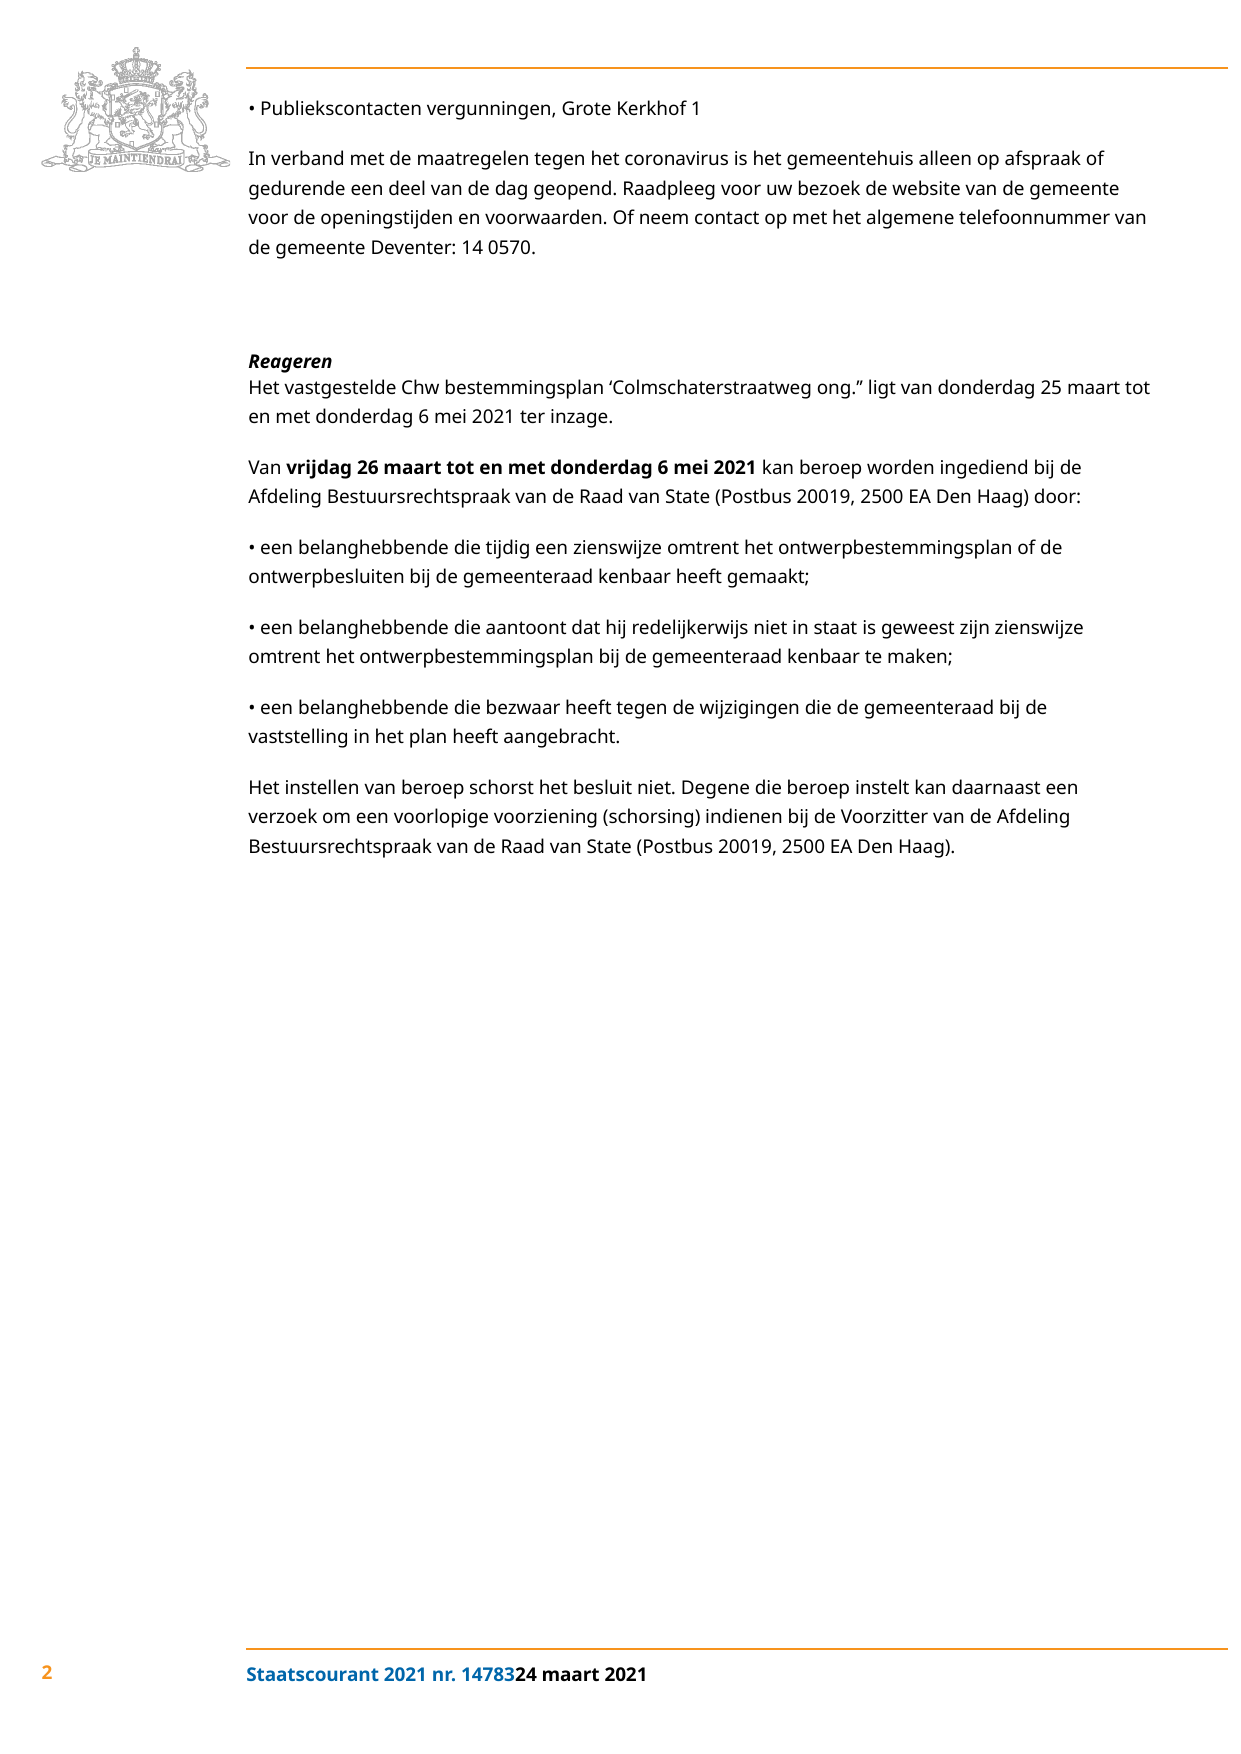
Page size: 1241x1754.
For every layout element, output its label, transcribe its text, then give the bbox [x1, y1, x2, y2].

text • een belanghebbende die aantoont dat hij redelijkerwijs niet in staat is geweest zijn zienswijze omtrent het ontwerpbestemmingsplan bij de gemeenteraad kenbaar te maken; [248, 614, 1152, 669]
picture [41, 47, 231, 172]
text Van vrijdag 26 maart tot en met donderdag 6 mei 2021 kan beroep worden ingediend bij de Afdeling Bestuursrechtspraak van de Raad van State (Postbus 20019, 2500 EA Den Haag) door: [248, 454, 1152, 509]
text In verband met de maatregelen tegen het coronavirus is het gemeentehuis alleen op afspraak of gedurende een deel van de dag geopend. Raadpleeg voor uw bezoek de website van de gemeente voor de openingstijden en voorwaarden. Of neem contact op met het algemene telefoonnummer van de gemeente Deventer: 14 0570. [248, 145, 1152, 260]
text Het instellen van beroep schorst het besluit niet. Degene die beroep instelt kan daarnaast een verzoek om een voorlopige voorziening (schorsing) indienen bij de Voorzitter van de Afdeling Bestuursrechtspraak van de Raad van State (Postbus 20019, 2500 EA Den Haag). [248, 774, 1152, 859]
text Reageren [248, 348, 1152, 374]
text • een belanghebbende die tijdig een zienswijze omtrent het ontwerpbestemmingsplan of de ontwerpbesluiten bij de gemeenteraad kenbaar heeft gemaakt; [248, 534, 1152, 589]
text • een belanghebbende die bezwaar heeft tegen de wijzigingen die de gemeenteraad bij de vaststelling in het plan heeft aangebracht. [248, 694, 1152, 749]
text • Publiekscontacten vergunningen, Grote Kerkhof 1 [248, 95, 1152, 121]
text Het vastgestelde Chw bestemmingsplan ‘Colmschaterstraatweg ong.’’ ligt van donderdag 25 maart tot en met donderdag 6 mei 2021 ter inzage. [248, 374, 1152, 429]
